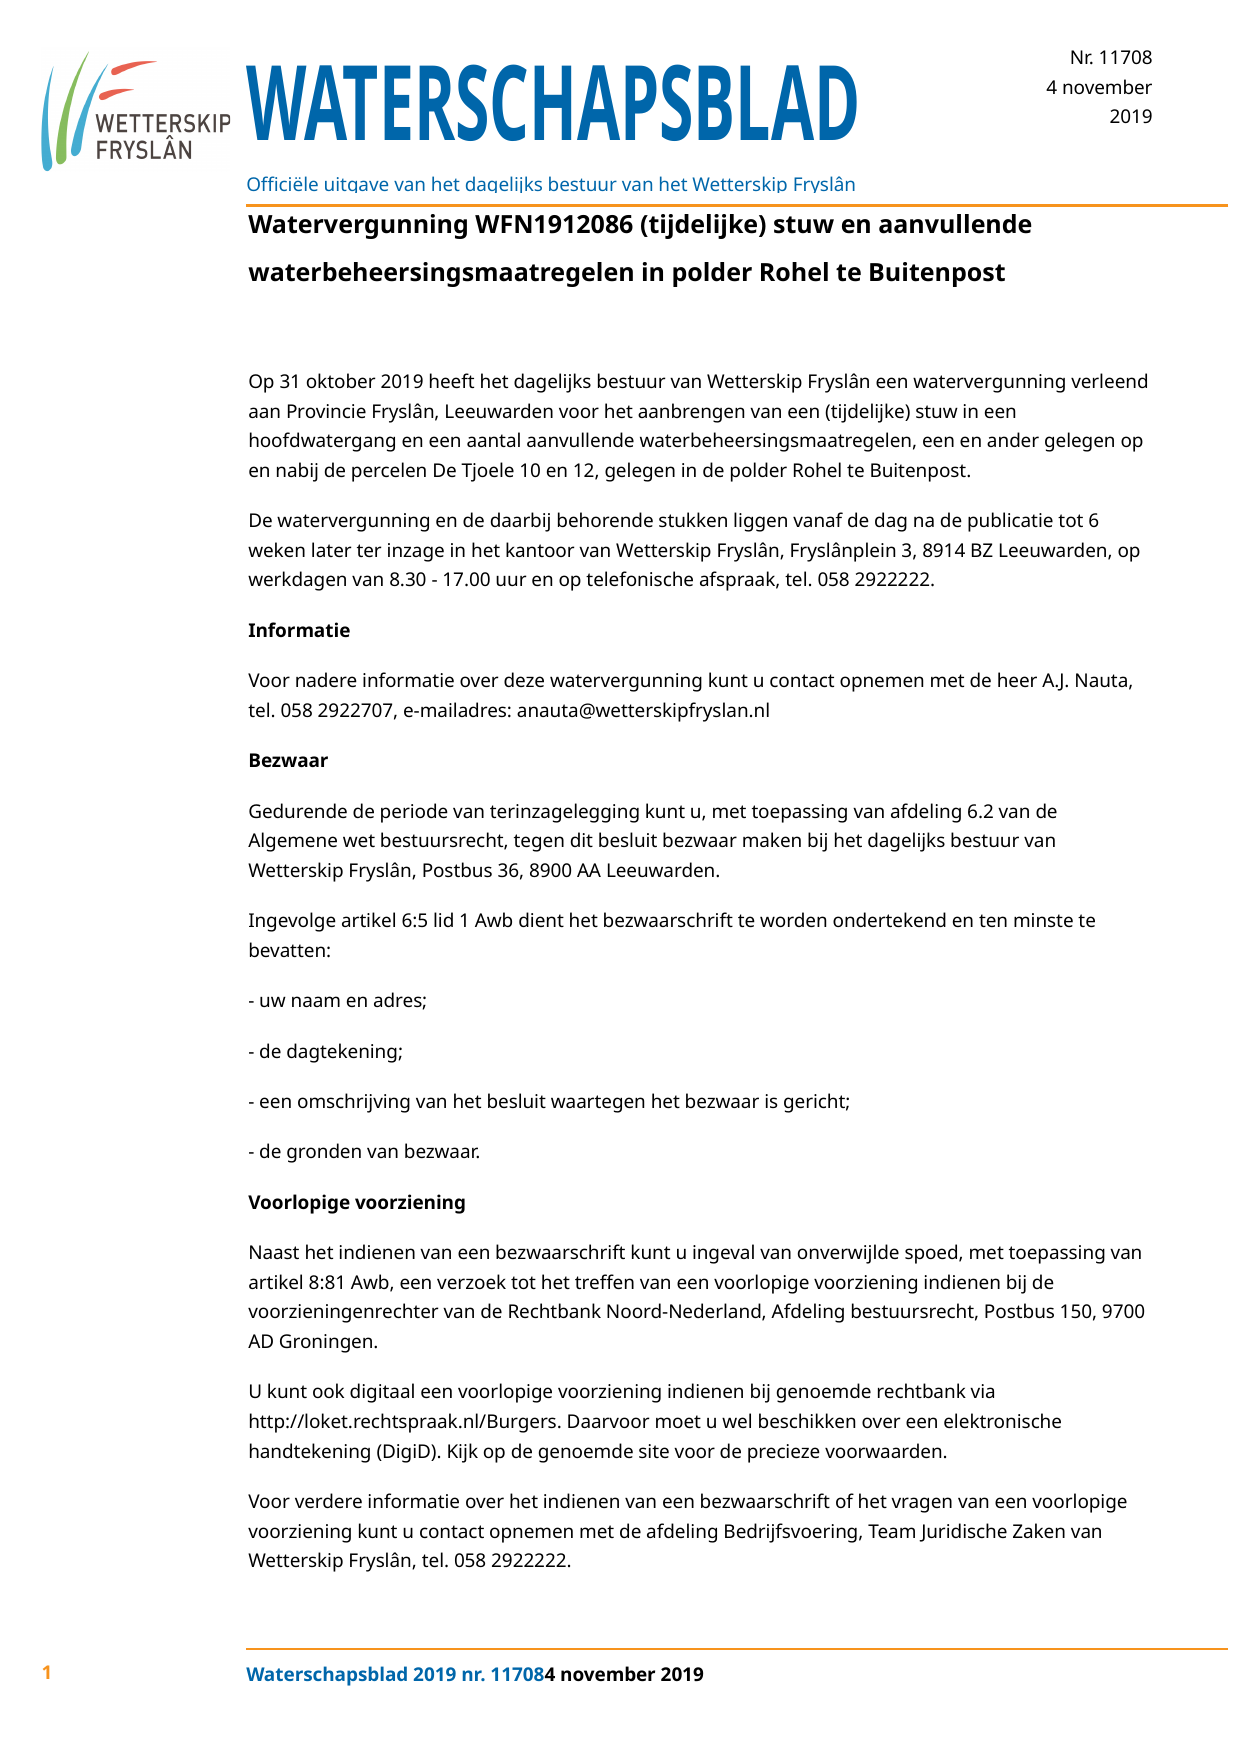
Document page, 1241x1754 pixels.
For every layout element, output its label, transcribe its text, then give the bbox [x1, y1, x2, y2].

text Watervergunning WFN1912086 (tijdelijke) stuw en aanvullende waterbeheersingsmaatregelen in polder Rohel te Buitenpost [248, 207, 1152, 288]
text Ingevolge artikel 6:5 lid 1 Awb dient het bezwaarschrift te worden ondertekend en ten minste te bevatten: [248, 907, 1152, 963]
text Informatie [248, 617, 1152, 643]
text Gedurende de periode van terinzagelegging kunt u, met toepassing van afdeling 6.2 van de Algemene wet bestuursrecht, tegen dit besluit bezwaar maken bij het dagelijks bestuur van Wetterskip Fryslân, Postbus 36, 8900 AA Leeuwarden. [248, 798, 1152, 883]
text De watervergunning en de daarbij behorende stukken liggen vanaf de dag na de publicatie tot 6 weken later ter inzage in het kantoor van Wetterskip Fryslân, Fryslânplein 3, 8914 BZ Leeuwarden, op werkdagen van 8.30 - 17.00 uur en op telefonische afspraak, tel. 058 2922222. [248, 507, 1152, 592]
text Voor nadere informatie over deze watervergunning kunt u contact opnemen met de heer A.J. Nauta, tel. 058 2922707, e-mailadres: anauta@wetterskipfryslan.nl [248, 667, 1152, 723]
text - een omschrijving van het besluit waartegen het bezwaar is gericht; [248, 1088, 1152, 1114]
text Voorlopige voorziening [248, 1189, 1152, 1215]
text Op 31 oktober 2019 heeft het dagelijks bestuur van Wetterskip Fryslân een watervergunning verleend aan Provincie Fryslân, Leeuwarden voor het aanbrengen van een (tijdelijke) stuw in een hoofdwatergang en een aantal aanvullende waterbeheersingsmaatregelen, een en ander gelegen op en nabij de percelen De Tjoele 10 en 12, gelegen in de polder Rohel te Buitenpost. [248, 368, 1152, 483]
text Voor verdere informatie over het indienen van een bezwaarschrift of het vragen van een voorlopige voorziening kunt u contact opnemen met de afdeling Bedrijfsvoering, Team Juridische Zaken van Wetterskip Fryslân, tel. 058 2922222. [248, 1488, 1152, 1573]
text - de dagtekening; [248, 1038, 1152, 1064]
picture [41, 47, 231, 172]
text - de gronden van bezwaar. [248, 1139, 1152, 1164]
text - uw naam en adres; [248, 987, 1152, 1013]
text Bezwaar [248, 747, 1152, 773]
text Naast het indienen van een bezwaarschrift kunt u ingeval van onverwijlde spoed, met toepassing van artikel 8:81 Awb, een verzoek tot het treffen van een voorlopige voorziening indienen bij de voorzieningenrechter van de Rechtbank Noord-Nederland, Afdeling bestuursrecht, Postbus 150, 9700 AD Groningen. [248, 1239, 1152, 1354]
text U kunt ook digitaal een voorlopige voorziening indienen bij genoemde rechtbank via http://loket.rechtspraak.nl/Burgers. Daarvoor moet u wel beschikken over een elektronische handtekening (DigiD). Kijk op de genoemde site voor de precieze voorwaarden. [248, 1379, 1152, 1464]
